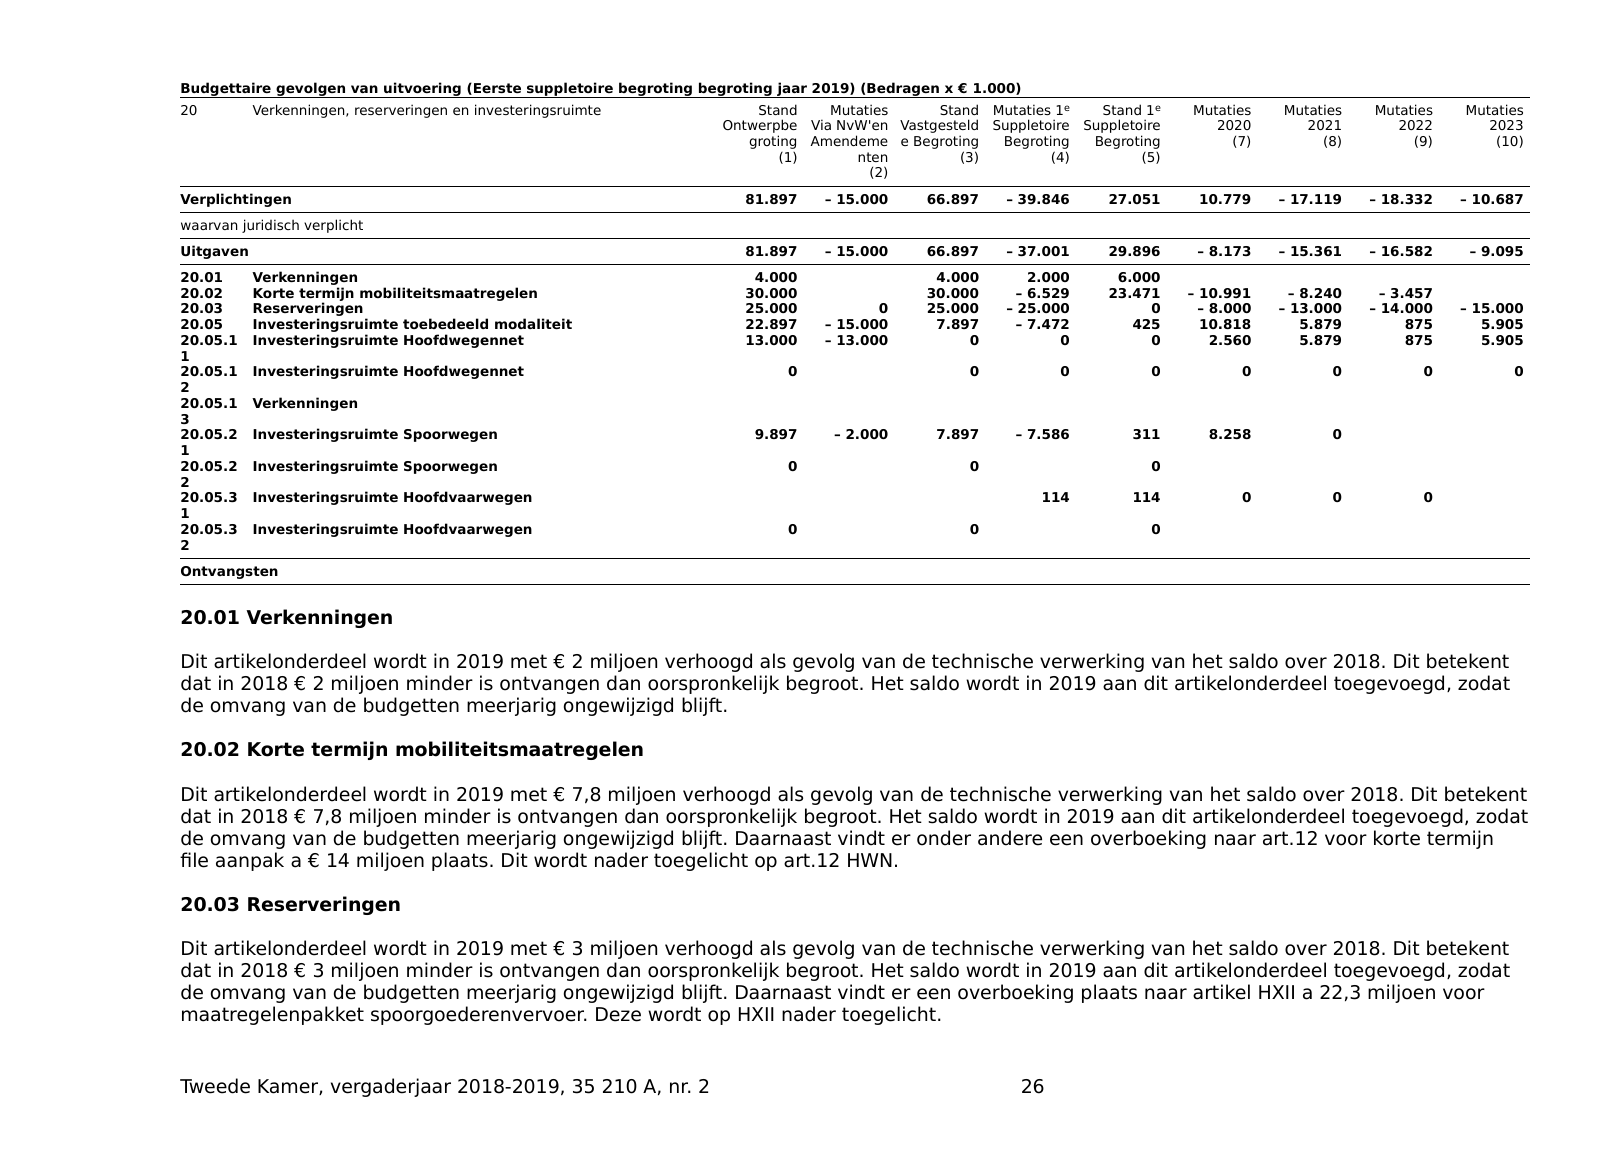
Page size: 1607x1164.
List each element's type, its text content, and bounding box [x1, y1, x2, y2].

table_cell 0 [1076, 364, 1166, 396]
table_cell 20.05.12 [180, 364, 247, 396]
table_cell Reserveringen [247, 301, 712, 317]
table_cell 20.05.22 [180, 459, 247, 490]
table_cell – 15.000 [1439, 301, 1529, 317]
table_cell 311 [1076, 427, 1166, 459]
table_cell Investeringsruimte Spoorwegen [247, 427, 712, 459]
table_cell Investeringsruimte Hoofdvaarwegen [247, 490, 712, 522]
table_cell [985, 213, 1076, 238]
table_cell 0 [803, 301, 894, 317]
subtitle 20.03 Reserveringen [180, 894, 1529, 916]
table_cell Verplichtingen [180, 187, 712, 212]
table_cell [1257, 559, 1348, 584]
table_cell 0 [985, 333, 1076, 364]
table_cell [713, 559, 803, 584]
table_cell – 7.586 [985, 427, 1076, 459]
table_cell – 17.119 [1257, 187, 1348, 212]
table_cell 2.560 [1166, 333, 1257, 364]
table_cell 0 [1076, 459, 1166, 490]
table_cell 30.000 [713, 286, 803, 301]
table_cell Uitgaven [180, 239, 712, 264]
table_cell 0 [1348, 490, 1439, 522]
table_cell 7.897 [894, 317, 985, 333]
table_cell [1348, 213, 1439, 238]
table_cell [1348, 265, 1439, 286]
table_cell 0 [713, 522, 803, 558]
table_cell 114 [985, 490, 1076, 522]
table_cell 25.000 [894, 301, 985, 317]
table_cell Mutaties Via NvW'en Amendementen (2) [803, 98, 894, 186]
table_cell waarvan juridisch verplicht [180, 213, 712, 238]
table_cell [1348, 459, 1439, 490]
table_cell 0 [713, 364, 803, 396]
table_cell – 8.173 [1166, 239, 1257, 264]
table_cell [1257, 522, 1348, 558]
table_cell [1439, 522, 1529, 558]
table_cell – 13.000 [803, 333, 894, 364]
table_cell – 13.000 [1257, 301, 1348, 317]
text Dit artikelonderdeel wordt in 2019 met € 2 miljoen verhoogd als gevolg van de technische verwerking van het saldo over 2018. Dit betekent dat in 2018 € 2 miljoen minder is ontvangen dan oorspronkelijk begroot. Het saldo wordt in 2019 aan dit artikelonderdeel toegevoegd, zodat de omvang van de budgetten meerjarig ongewijzigd blijft. [180, 651, 1529, 717]
table_cell – 8.000 [1166, 301, 1257, 317]
table_cell Investeringsruimte Hoofdvaarwegen [247, 522, 712, 558]
table_cell – 14.000 [1348, 301, 1439, 317]
table_cell Investeringsruimte toebedeeld modaliteit [247, 317, 712, 333]
table_cell 425 [1076, 317, 1166, 333]
table_cell Mutaties 2022 (9) [1348, 98, 1439, 186]
table_cell 0 [1257, 364, 1348, 396]
table_cell [1166, 213, 1257, 238]
table_cell Mutaties 2020 (7) [1166, 98, 1257, 186]
table_cell [1166, 559, 1257, 584]
table_cell [985, 396, 1076, 427]
table_cell [1439, 286, 1529, 301]
table_cell Investeringsruimte Spoorwegen [247, 459, 712, 490]
table_cell 0 [1439, 364, 1529, 396]
table_cell – 3.457 [1348, 286, 1439, 301]
table_cell 0 [1348, 364, 1439, 396]
table_cell [894, 213, 985, 238]
table_cell – 9.095 [1439, 239, 1529, 264]
table_cell [985, 459, 1076, 490]
text Dit artikelonderdeel wordt in 2019 met € 7,8 miljoen verhoogd als gevolg van de technische verwerking van het saldo over 2018. Dit betekent dat in 2018 € 7,8 miljoen minder is ontvangen dan oorspronkelijk begroot. Het saldo wordt in 2019 aan dit artikelonderdeel toegevoegd, zodat de omvang van de budgetten meerjarig ongewijzigd blijft. Daarnaast vindt er onder andere een overboeking naar art.12 voor korte termijn file aanpak a € 14 miljoen plaats. Dit wordt nader toegelicht op art.12 HWN. [180, 783, 1529, 871]
table_cell 20.05.11 [180, 333, 247, 364]
table_cell 13.000 [713, 333, 803, 364]
table_cell – 10.687 [1439, 187, 1529, 212]
table_cell [1439, 490, 1529, 522]
table_cell – 39.846 [985, 187, 1076, 212]
table_cell 0 [1076, 522, 1166, 558]
table_cell – 25.000 [985, 301, 1076, 317]
table_cell 0 [1166, 364, 1257, 396]
table_cell [1439, 427, 1529, 459]
subtitle 20.02 Korte termijn mobiliteitsmaatregelen [180, 739, 1529, 761]
table_cell 0 [985, 364, 1076, 396]
table_cell 7.897 [894, 427, 985, 459]
table_cell – 18.332 [1348, 187, 1439, 212]
table_cell [1348, 522, 1439, 558]
table_cell 20.05.32 [180, 522, 247, 558]
table_cell [803, 286, 894, 301]
table_cell – 15.000 [803, 317, 894, 333]
table_cell [1166, 396, 1257, 427]
table_cell 0 [1166, 490, 1257, 522]
table_cell 0 [894, 522, 985, 558]
subtitle 20.01 Verkenningen [180, 607, 1529, 629]
table_cell 0 [1076, 333, 1166, 364]
table_cell [1076, 213, 1166, 238]
table_cell [894, 396, 985, 427]
table_cell 4.000 [713, 265, 803, 286]
table_cell 66.897 [894, 239, 985, 264]
table_cell 25.000 [713, 301, 803, 317]
table_cell 81.897 [713, 187, 803, 212]
table_cell 20.05.13 [180, 396, 247, 427]
table_cell – 15.000 [803, 239, 894, 264]
table_cell 23.471 [1076, 286, 1166, 301]
table_cell [803, 559, 894, 584]
table_cell 5.879 [1257, 333, 1348, 364]
table_cell Verkenningen, reserveringen en investeringsruimte [247, 98, 712, 186]
table_cell [803, 265, 894, 286]
table_cell [1076, 396, 1166, 427]
table_cell 0 [1257, 427, 1348, 459]
table_cell 20.03 [180, 301, 247, 317]
table_cell [713, 213, 803, 238]
table_cell [985, 522, 1076, 558]
table_cell [1439, 213, 1529, 238]
table_cell Investeringsruimte Hoofdwegennet [247, 333, 712, 364]
table_cell [894, 490, 985, 522]
table_cell – 10.991 [1166, 286, 1257, 301]
table_cell [1166, 459, 1257, 490]
table_cell [1439, 265, 1529, 286]
table_cell 27.051 [1076, 187, 1166, 212]
table_cell – 8.240 [1257, 286, 1348, 301]
table_cell [894, 559, 985, 584]
table_cell 875 [1348, 333, 1439, 364]
table_cell 0 [894, 333, 985, 364]
table_cell Mutaties 1e Suppletoire Begroting (4) [985, 98, 1076, 186]
table_cell [1348, 396, 1439, 427]
table_cell 20.05 [180, 317, 247, 333]
table_cell 20.05.21 [180, 427, 247, 459]
table_cell [1166, 265, 1257, 286]
table_cell [985, 559, 1076, 584]
table_cell Investeringsruimte Hoofdwegennet [247, 364, 712, 396]
table_cell [713, 490, 803, 522]
table_cell 66.897 [894, 187, 985, 212]
table_cell [803, 396, 894, 427]
table_cell 0 [713, 459, 803, 490]
table_cell [1166, 522, 1257, 558]
table_cell [1257, 396, 1348, 427]
table_cell 29.896 [1076, 239, 1166, 264]
table_cell [803, 490, 894, 522]
table_cell 10.818 [1166, 317, 1257, 333]
table_cell Mutaties 2021 (8) [1257, 98, 1348, 186]
table_cell [803, 213, 894, 238]
table_header Budgettaire gevolgen van uitvoering (Eerste suppletoire begroting begroting jaar 2019) (Bedragen x € 1.000) [180, 81, 1529, 97]
table_cell 875 [1348, 317, 1439, 333]
table_cell 9.897 [713, 427, 803, 459]
table_cell Mutaties 2023 (10) [1439, 98, 1529, 186]
table_cell Korte termijn mobiliteitsmaatregelen [247, 286, 712, 301]
table_cell 2.000 [985, 265, 1076, 286]
table_cell 81.897 [713, 239, 803, 264]
text Dit artikelonderdeel wordt in 2019 met € 3 miljoen verhoogd als gevolg van de technische verwerking van het saldo over 2018. Dit betekent dat in 2018 € 3 miljoen minder is ontvangen dan oorspronkelijk begroot. Het saldo wordt in 2019 aan dit artikelonderdeel toegevoegd, zodat de omvang van de budgetten meerjarig ongewijzigd blijft. Daarnaast vindt er een overboeking plaats naar artikel HXII a 22,3 miljoen voor maatregelenpakket spoorgoederenvervoer. Deze wordt op HXII nader toegelicht. [180, 938, 1529, 1026]
table_cell [1076, 559, 1166, 584]
table_cell Stand 1e Suppletoire Begroting (5) [1076, 98, 1166, 186]
table_cell Verkenningen [247, 265, 712, 286]
table_cell 20 [180, 98, 247, 186]
table_cell 6.000 [1076, 265, 1166, 286]
table_cell [1257, 265, 1348, 286]
table_cell [1439, 396, 1529, 427]
table_cell 30.000 [894, 286, 985, 301]
table_cell Ontvangsten [180, 559, 712, 584]
table_cell – 15.000 [803, 187, 894, 212]
table_cell 5.905 [1439, 317, 1529, 333]
table_cell Stand Ontwerpbegroting (1) [713, 98, 803, 186]
table_cell [1348, 559, 1439, 584]
table_cell Verkenningen [247, 396, 712, 427]
table_cell – 6.529 [985, 286, 1076, 301]
table_cell 20.01 [180, 265, 247, 286]
table_cell – 7.472 [985, 317, 1076, 333]
table_cell 114 [1076, 490, 1166, 522]
table_cell – 2.000 [803, 427, 894, 459]
table_cell [803, 522, 894, 558]
table_cell 0 [1076, 301, 1166, 317]
table_cell [1348, 427, 1439, 459]
table_cell [1439, 559, 1529, 584]
table_cell 22.897 [713, 317, 803, 333]
table_cell 0 [1257, 490, 1348, 522]
table_cell – 37.001 [985, 239, 1076, 264]
table_cell 4.000 [894, 265, 985, 286]
table_cell [713, 396, 803, 427]
table_cell 8.258 [1166, 427, 1257, 459]
table_cell 20.02 [180, 286, 247, 301]
table_cell 0 [894, 459, 985, 490]
table_cell 5.879 [1257, 317, 1348, 333]
table_cell 20.05.31 [180, 490, 247, 522]
table_cell – 15.361 [1257, 239, 1348, 264]
table_cell [1257, 213, 1348, 238]
table_cell – 16.582 [1348, 239, 1439, 264]
table_cell 10.779 [1166, 187, 1257, 212]
table_cell [803, 459, 894, 490]
table_cell 5.905 [1439, 333, 1529, 364]
table_cell [1257, 459, 1348, 490]
table_cell [1439, 459, 1529, 490]
table_cell Stand Vastgestelde Begroting (3) [894, 98, 985, 186]
table_cell [803, 364, 894, 396]
table_cell 0 [894, 364, 985, 396]
